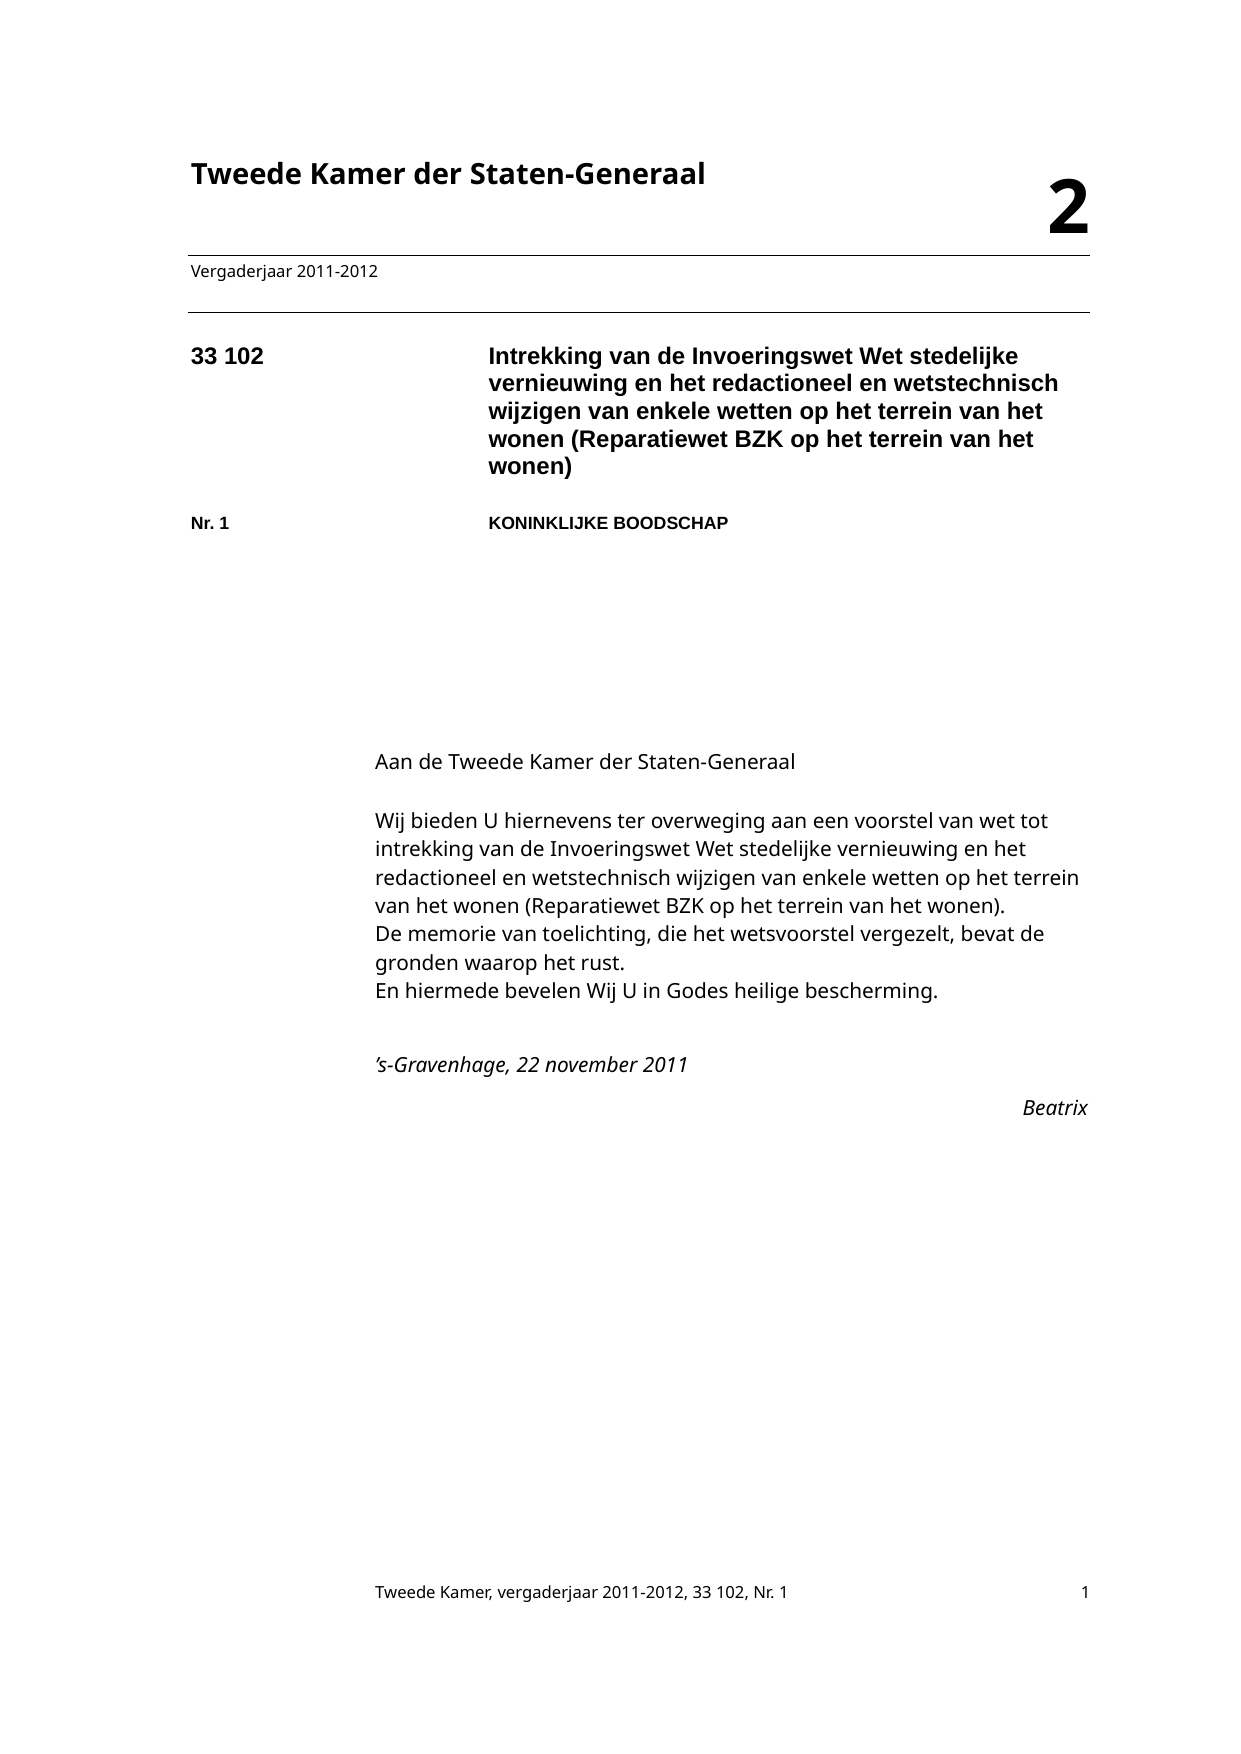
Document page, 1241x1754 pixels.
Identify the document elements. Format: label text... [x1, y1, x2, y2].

text En hiermede bevelen Wij U in Godes heilige bescherming. [375, 976, 1090, 1005]
table_cell KONINKLIJKE BOODSCHAP [485, 510, 1090, 629]
table_header Tweede Kamer der Staten-Generaal [188, 150, 909, 255]
table_cell [485, 256, 1090, 312]
table_cell Nr. 1 [188, 510, 485, 629]
text Beatrix [375, 1093, 1090, 1122]
table_cell 33 102 [188, 339, 485, 510]
text De memorie van toelichting, die het wetsvoorstel vergezelt, bevat de gronden waarop het rust. [375, 919, 1090, 976]
table_header 2 [910, 150, 1090, 255]
text Aan de Tweede Kamer der Staten-Generaal [375, 747, 1090, 776]
text Wij bieden U hiernevens ter overweging aan een voorstel van wet tot intrekking van de Invoeringswet Wet stedelijke vernieuwing en het redactioneel en wetstechnisch wijzigen van enkele wetten op het terrein van het wonen (Reparatiewet BZK op het terrein van het wonen). [375, 806, 1090, 919]
table_cell [485, 313, 1090, 339]
text ’s-Gravenhage, 22 november 2011 [375, 1050, 1090, 1078]
table_cell [188, 313, 485, 339]
table_cell Intrekking van de Invoeringswet Wet stedelijke vernieuwing en het redactioneel en wetstechnisch wijzigen van enkele wetten op het terrein van het wonen (Reparatiewet BZK op het terrein van het wonen) [485, 339, 1090, 510]
table_cell Vergaderjaar 2011-2012 [188, 256, 485, 312]
